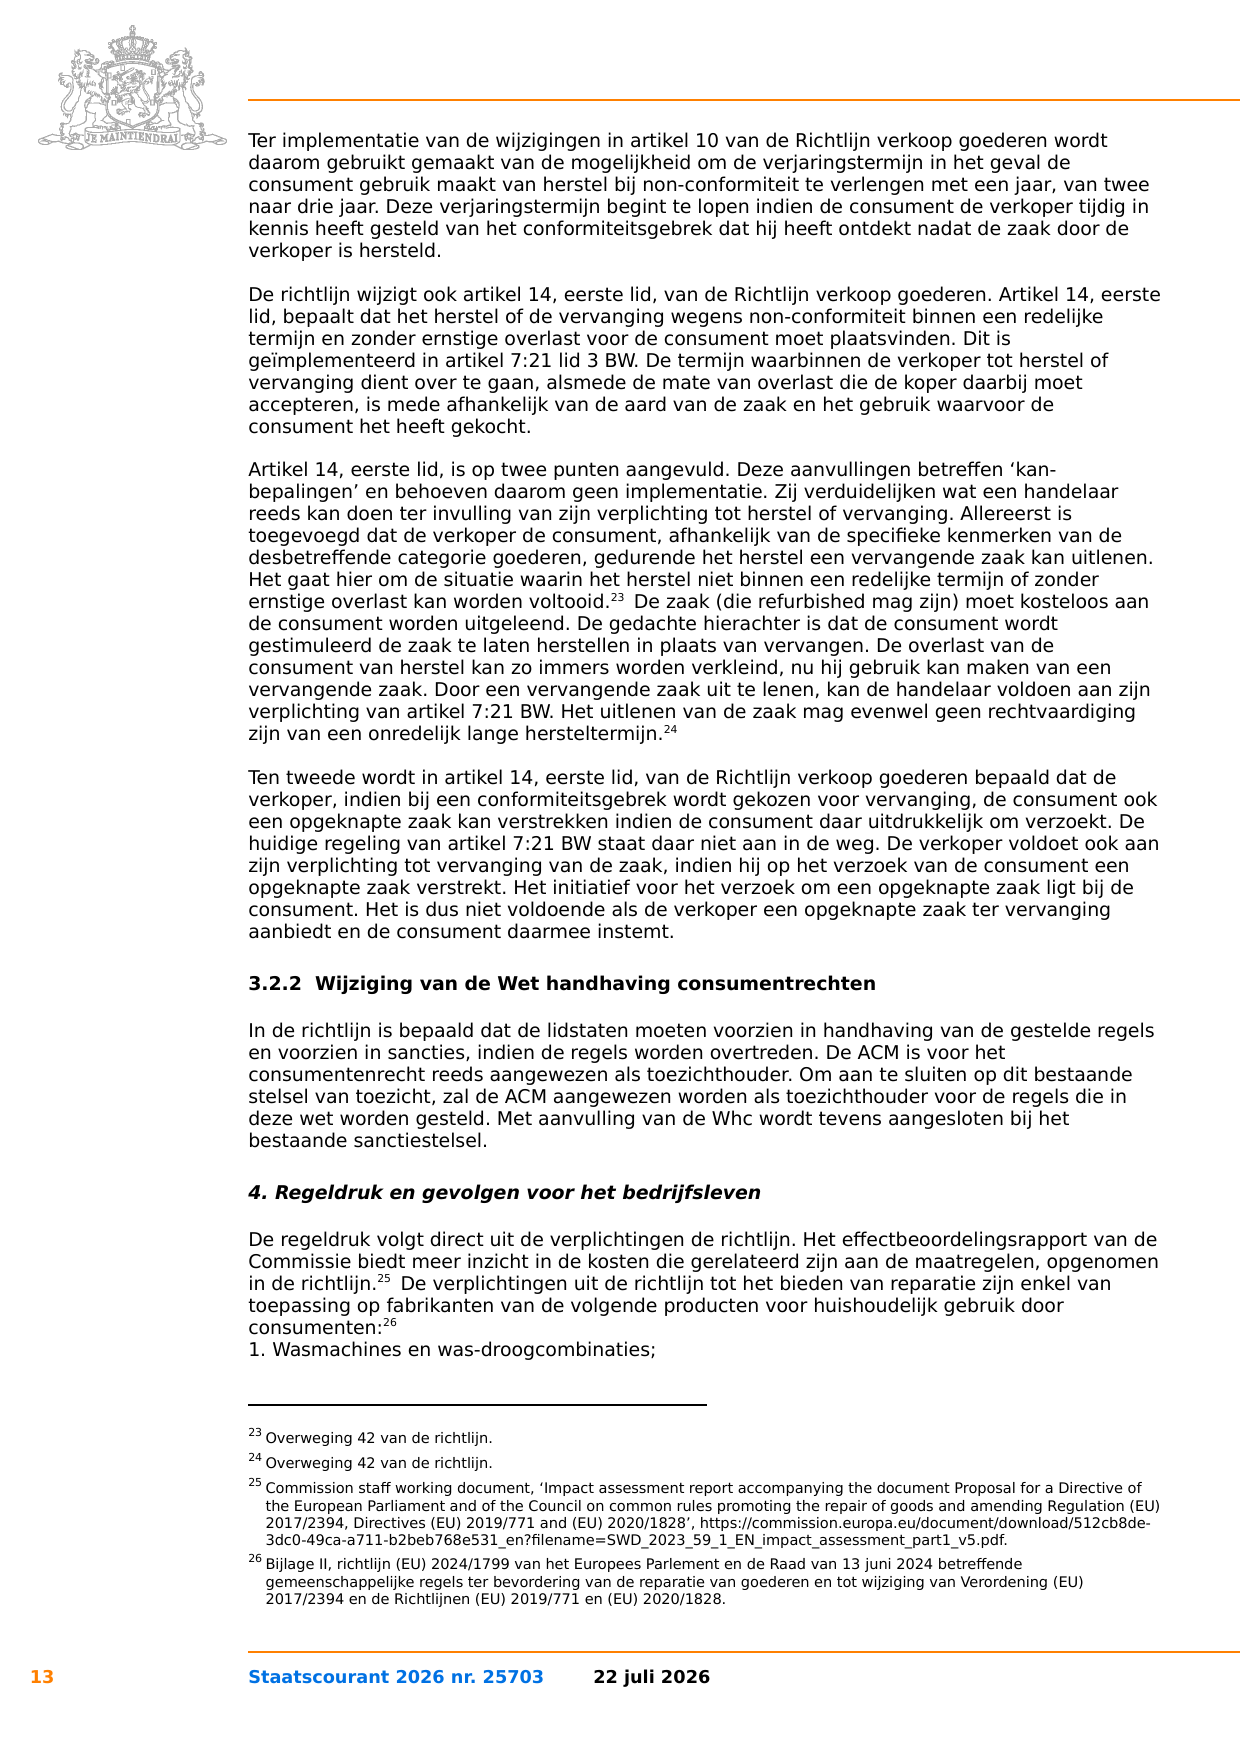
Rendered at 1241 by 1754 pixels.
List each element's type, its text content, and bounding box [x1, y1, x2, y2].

subtitle 3.2.2 Wijziging van de Wet handhaving consumentrechten [248, 973, 1163, 995]
picture [38, 25, 227, 150]
text Ten tweede wordt in artikel 14, eerste lid, van de Richtlijn verkoop goederen bepaald dat de verkoper, indien bij een conformiteitsgebrek wordt gekozen voor vervanging, de consument ook een opgeknapte zaak kan verstrekken indien de consument daar uitdrukkelijk om verzoekt. De huidige regeling van artikel 7:21 BW staat daar niet aan in de weg. De verkoper voldoet ook aan zijn verplichting tot vervanging van de zaak, indien hij op het verzoek van de consument een opgeknapte zaak verstrekt. Het initiatief voor het verzoek om een opgeknapte zaak ligt bij de consument. Het is dus niet voldoende als de verkoper een opgeknapte zaak ter vervanging aanbiedt en de consument daarmee instemt. [248, 767, 1163, 943]
text 1. Wasmachines en was-droogcombinaties; [248, 1338, 1163, 1361]
text Bijlage II, richtlijn (EU) 2024/1799 van het Europees Parlement en de Raad van 13 juni 2024 betreffende gemeenschappelijke regels ter bevordering van de reparatie van goederen en tot wijziging van Verordening (EU) 2017/2394 en de Richtlijnen (EU) 2019/771 en (EU) 2020/1828. [248, 1552, 1163, 1608]
text Ter implementatie van de wijzigingen in artikel 10 van de Richtlijn verkoop goederen wordt daarom gebruikt gemaakt van de mogelijkheid om de verjaringstermijn in het geval de consument gebruik maakt van herstel bij non-conformiteit te verlengen met een jaar, van twee naar drie jaar. Deze verjaringstermijn begint te lopen indien de consument de verkoper tijdig in kennis heeft gesteld van het conformiteitsgebrek dat hij heeft ontdekt nadat de zaak door de verkoper is hersteld. [248, 130, 1163, 262]
text Overweging 42 van de richtlijn. [248, 1451, 1163, 1473]
text De regeldruk volgt direct uit de verplichtingen de richtlijn. Het effectbeoordelingsrapport van de Commissie biedt meer inzicht in de kosten die gerelateerd zijn aan de maatregelen, opgenomen in de richtlijn. De verplichtingen uit de richtlijn tot het bieden van reparatie zijn enkel van toepassing op fabrikanten van de volgende producten voor huishoudelijk gebruik door consumenten: [248, 1229, 1163, 1338]
text Commission staff working document, ‘Impact assessment report accompanying the document Proposal for a Directive of the European Parliament and of the Council on common rules promoting the repair of goods and amending Regulation (EU) 2017/2394, Directives (EU) 2019/771 and (EU) 2020/1828’, https://commission.europa.eu/document/download/512cb8de-3dc0-49ca-a711-b2beb768e531_en?filename=SWD_2023_59_1_EN_impact_assessment_part1_v5.pdf. [248, 1476, 1163, 1549]
text De richtlijn wijzigt ook artikel 14, eerste lid, van de Richtlijn verkoop goederen. Artikel 14, eerste lid, bepaalt dat het herstel of de vervanging wegens non-conformiteit binnen een redelijke termijn en zonder ernstige overlast voor de consument moet plaatsvinden. Dit is geïmplementeerd in artikel 7:21 lid 3 BW. De termijn waarbinnen de verkoper tot herstel of vervanging dient over te gaan, alsmede de mate van overlast die de koper daarbij moet accepteren, is mede afhankelijk van de aard van de zaak en het gebruik waarvoor de consument het heeft gekocht. [248, 284, 1163, 437]
text Artikel 14, eerste lid, is op twee punten aangevuld. Deze aanvullingen betreffen ‘kan-bepalingen’ en behoeven daarom geen implementatie. Zij verduidelijken wat een handelaar reeds kan doen ter invulling van zijn verplichting tot herstel of vervanging. Allereerst is toegevoegd dat de verkoper de consument, afhankelijk van de specifieke kenmerken van de desbetreffende categorie goederen, gedurende het herstel een vervangende zaak kan uitlenen. Het gaat hier om de situatie waarin het herstel niet binnen een redelijke termijn of zonder ernstige overlast kan worden voltooid. De zaak (die refurbished mag zijn) moet kosteloos aan de consument worden uitgeleend. De gedachte hierachter is dat de consument wordt gestimuleerd de zaak te laten herstellen in plaats van vervangen. De overlast van de consument van herstel kan zo immers worden verkleind, nu hij gebruik kan maken van een vervangende zaak. Door een vervangende zaak uit te lenen, kan de handelaar voldoen aan zijn verplichting van artikel 7:21 BW. Het uitlenen van de zaak mag evenwel geen rechtvaardiging zijn van een onredelijk lange hersteltermijn. [248, 459, 1163, 745]
text In de richtlijn is bepaald dat de lidstaten moeten voorzien in handhaving van de gestelde regels en voorzien in sancties, indien de regels worden overtreden. De ACM is voor het consumentenrecht reeds aangewezen als toezichthouder. Om aan te sluiten op dit bestaande stelsel van toezicht, zal de ACM aangewezen worden als toezichthouder voor de regels die in deze wet worden gesteld. Met aanvulling van de Whc wordt tevens aangesloten bij het bestaande sanctiestelsel. [248, 1020, 1163, 1152]
text Overweging 42 van de richtlijn. [248, 1426, 1163, 1448]
subtitle 4. Regeldruk en gevolgen voor het bedrijfsleven [248, 1182, 1163, 1204]
